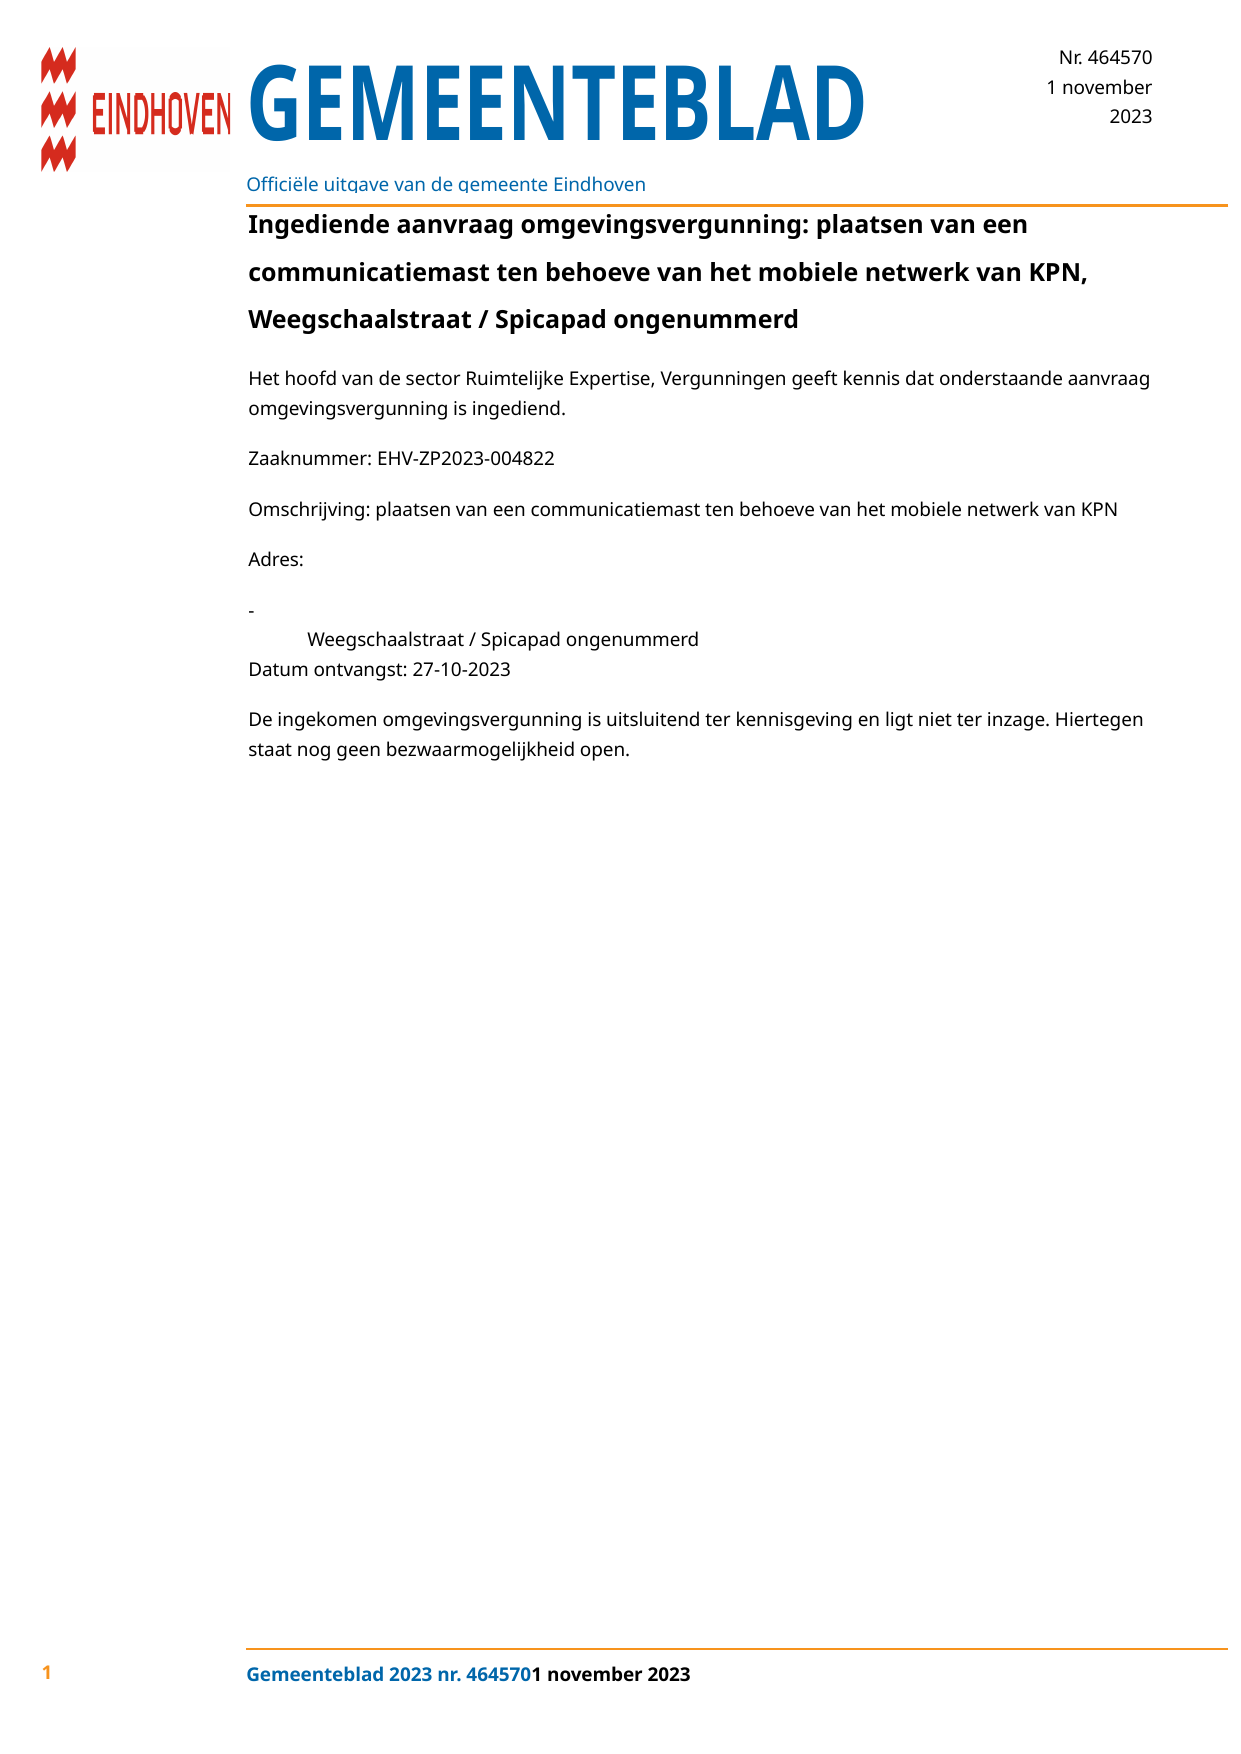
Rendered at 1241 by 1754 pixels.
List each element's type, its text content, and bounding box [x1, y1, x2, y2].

text Ingediende aanvraag omgevingsvergunning: plaatsen van een communicatiemast ten behoeve van het mobiele netwerk van KPN, Weegschaalstraat / Spicapad ongenummerd [248, 207, 1152, 336]
picture [41, 47, 231, 172]
text De ingekomen omgevingsvergunning is uitsluitend ter kennisgeving en ligt niet ter inzage. Hiertegen staat nog geen bezwaarmogelijkheid open. [248, 706, 1152, 762]
text Adres: [248, 546, 1152, 572]
list Weegschaalstraat / Spicapad ongenummerd [248, 626, 1152, 652]
text Zaaknummer: EHV-ZP2023-004822 [248, 446, 1152, 471]
text Datum ontvangst: 27-10-2023 [248, 656, 1152, 682]
text Het hoofd van de sector Ruimtelijke Expertise, Vergunningen geeft kennis dat onderstaande aanvraag omgevingsvergunning is ingediend. [248, 366, 1152, 421]
text Omschrijving: plaatsen van een communicatiemast ten behoeve van het mobiele netwerk van KPN [248, 496, 1152, 522]
